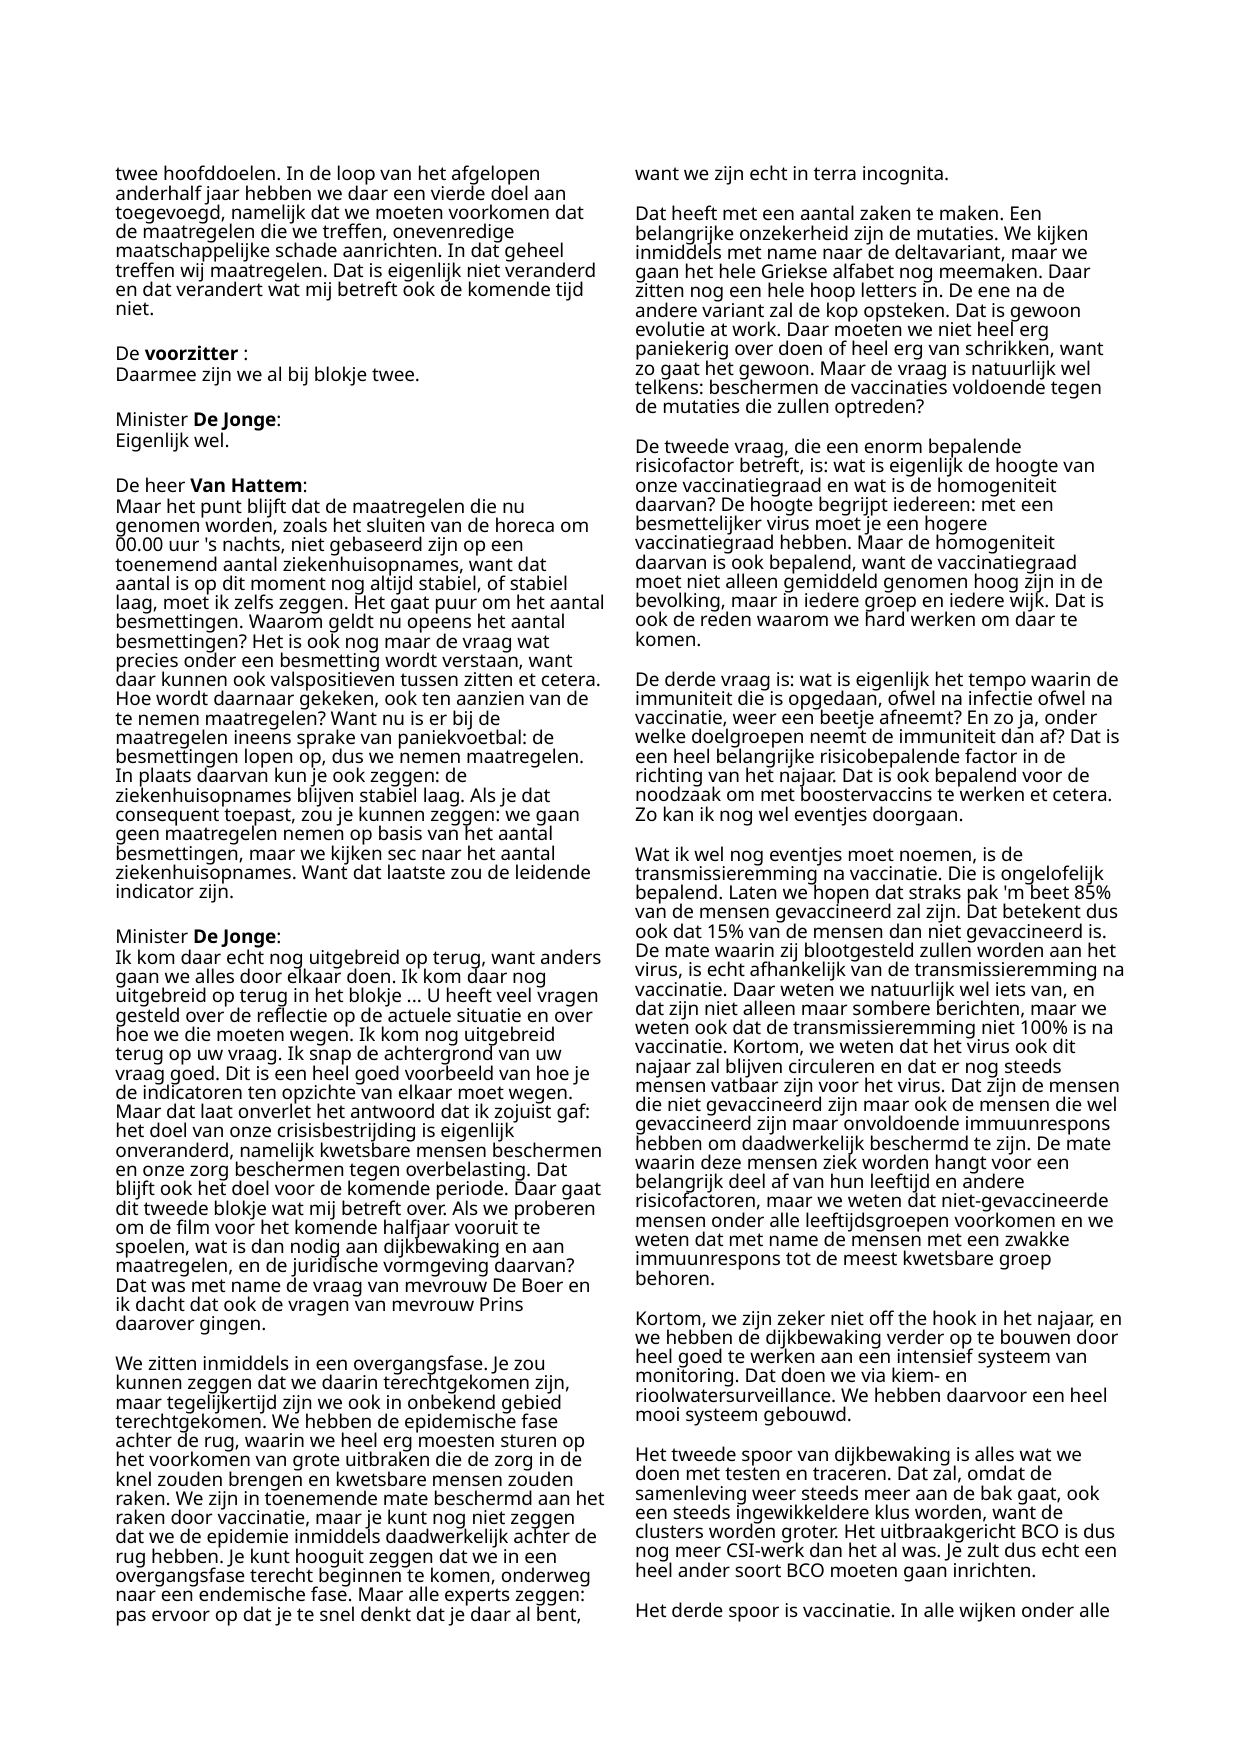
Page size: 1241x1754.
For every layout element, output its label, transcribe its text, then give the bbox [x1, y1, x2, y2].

text De heer Van Hattem: [115, 472, 605, 498]
text Het tweede spoor van dijkbewaking is alles wat we doen met testen en traceren. Dat zal, omdat de samenleving weer steeds meer aan de bak gaat, ook een steeds ingewikkeldere klus worden, want de clusters worden groter. Het uitbraakgericht BCO is dus nog meer CSI-werk dan het al was. Je zult dus echt een heel ander soort BCO moeten gaan inrichten. [635, 1446, 1125, 1581]
text Minister De Jonge: [115, 406, 605, 432]
text We zitten inmiddels in een overgangsfase. Je zou kunnen zeggen dat we daarin terechtgekomen zijn, maar tegelijkertijd zijn we ook in onbekend gebied terechtgekomen. We hebben de epidemische fase achter de rug, waarin we heel erg moesten sturen op het voorkomen van grote uitbraken die de zorg in de knel zouden brengen en kwetsbare mensen zouden raken. We zijn in toenemende mate beschermd aan het raken door vaccinatie, maar je kunt nog niet zeggen dat we de epidemie inmiddels daadwerkelijk achter de rug hebben. Je kunt hooguit zeggen dat we in een overgangsfase terecht beginnen te komen, onderweg naar een endemische fase. Maar alle experts zeggen: pas ervoor op dat je te snel denkt dat je daar al bent, [115, 1355, 605, 1625]
text want we zijn echt in terra incognita. [635, 165, 1125, 184]
text Kortom, we zijn zeker niet off the hook in het najaar, en we hebben de dijkbewaking verder op te bouwen door heel goed te werken aan een intensief systeem van monitoring. Dat doen we via kiem- en rioolwatersurveillance. We hebben daarvoor een heel mooi systeem gebouwd. [635, 1309, 1125, 1425]
text De tweede vraag, die een enorm bepalende risicofactor betreft, is: wat is eigenlijk de hoogte van onze vaccinatiegraad en wat is de homogeniteit daarvan? De hoogte begrijpt iedereen: met een besmettelijker virus moet je een hogere vaccinatiegraad hebben. Maar de homogeniteit daarvan is ook bepalend, want de vaccinatiegraad moet niet alleen gemiddeld genomen hoog zijn in de bevolking, maar in iedere groep en iedere wijk. Dat is ook de reden waarom we hard werken om daar te komen. [635, 438, 1125, 650]
text Eigenlijk wel. [115, 432, 605, 451]
text Maar het punt blijft dat de maatregelen die nu genomen worden, zoals het sluiten van de horeca om 00.00 uur 's nachts, niet gebaseerd zijn op een toenemend aantal ziekenhuisopnames, want dat aantal is op dit moment nog altijd stabiel, of stabiel laag, moet ik zelfs zeggen. Het gaat puur om het aantal besmettingen. Waarom geldt nu opeens het aantal besmettingen? Het is ook nog maar de vraag wat precies onder een besmetting wordt verstaan, want daar kunnen ook valspositieven tussen zitten et cetera. Hoe wordt daarnaar gekeken, ook ten aanzien van de te nemen maatregelen? Want nu is er bij de maatregelen ineens sprake van paniekvoetbal: de besmettingen lopen op, dus we nemen maatregelen. In plaats daarvan kun je ook zeggen: de ziekenhuisopnames blijven stabiel laag. Als je dat consequent toepast, zou je kunnen zeggen: we gaan geen maatregelen nemen op basis van het aantal besmettingen, maar we kijken sec naar het aantal ziekenhuisopnames. Want dat laatste zou de leidende indicator zijn. [115, 498, 605, 902]
text Het derde spoor is vaccinatie. In alle wijken onder alle [635, 1602, 1125, 1621]
text Dat heeft met een aantal zaken te maken. Een belangrijke onzekerheid zijn de mutaties. We kijken inmiddels met name naar de deltavariant, maar we gaan het hele Griekse alfabet nog meemaken. Daar zitten nog een hele hoop letters in. De ene na de andere variant zal de kop opsteken. Dat is gewoon evolutie at work. Daar moeten we niet heel erg paniekerig over doen of heel erg van schrikken, want zo gaat het gewoon. Maar de vraag is natuurlijk wel telkens: beschermen de vaccinaties voldoende tegen de mutaties die zullen optreden? [635, 205, 1125, 417]
text De voorzitter : [115, 340, 605, 366]
text Ik kom daar echt nog uitgebreid op terug, want anders gaan we alles door elkaar doen. Ik kom daar nog uitgebreid op terug in het blokje ... U heeft veel vragen gesteld over de reflectie op de actuele situatie en over hoe we die moeten wegen. Ik kom nog uitgebreid terug op uw vraag. Ik snap de achtergrond van uw vraag goed. Dit is een heel goed voorbeeld van hoe je de indicatoren ten opzichte van elkaar moet wegen. Maar dat laat onverlet het antwoord dat ik zojuist gaf: het doel van onze crisisbestrijding is eigenlijk onveranderd, namelijk kwetsbare mensen beschermen en onze zorg beschermen tegen overbelasting. Dat blijft ook het doel voor de komende periode. Daar gaat dit tweede blokje wat mij betreft over. Als we proberen om de film voor het komende halfjaar vooruit te spoelen, wat is dan nodig aan dijkbewaking en aan maatregelen, en de juridische vormgeving daarvan? Dat was met name de vraag van mevrouw De Boer en ik dacht dat ook de vragen van mevrouw Prins daarover gingen. [115, 949, 605, 1334]
text Wat ik wel nog eventjes moet noemen, is de transmissieremming na vaccinatie. Die is ongelofelijk bepalend. Laten we hopen dat straks pak 'm beet 85% van de mensen gevaccineerd zal zijn. Dat betekent dus ook dat 15% van de mensen dan niet gevaccineerd is. De mate waarin zij blootgesteld zullen worden aan het virus, is echt afhankelijk van de transmissieremming na vaccinatie. Daar weten we natuurlijk wel iets van, en dat zijn niet alleen maar sombere berichten, maar we weten ook dat de transmissieremming niet 100% is na vaccinatie. Kortom, we weten dat het virus ook dit najaar zal blijven circuleren en dat er nog steeds mensen vatbaar zijn voor het virus. Dat zijn de mensen die niet gevaccineerd zijn maar ook de mensen die wel gevaccineerd zijn maar onvoldoende immuunrespons hebben om daadwerkelijk beschermd te zijn. De mate waarin deze mensen ziek worden hangt voor een belangrijk deel af van hun leeftijd en andere risicofactoren, maar we weten dat niet-gevaccineerde mensen onder alle leeftijdsgroepen voorkomen en we weten dat met name de mensen met een zwakke immuunrespons tot de meest kwetsbare groep behoren. [635, 846, 1125, 1289]
text De derde vraag is: wat is eigenlijk het tempo waarin de immuniteit die is opgedaan, ofwel na infectie ofwel na vaccinatie, weer een beetje afneemt? En zo ja, onder welke doelgroepen neemt de immuniteit dan af? Dat is een heel belangrijke risicobepalende factor in de richting van het najaar. Dat is ook bepalend voor de noodzaak om met boostervaccins te werken et cetera. Zo kan ik nog wel eventjes doorgaan. [635, 671, 1125, 825]
text Minister De Jonge: [115, 923, 605, 949]
text twee hoofddoelen. In de loop van het afgelopen anderhalf jaar hebben we daar een vierde doel aan toegevoegd, namelijk dat we moeten voorkomen dat de maatregelen die we treffen, onevenredige maatschappelijke schade aanrichten. In dat geheel treffen wij maatregelen. Dat is eigenlijk niet veranderd en dat verandert wat mij betreft ook de komende tijd niet. [115, 165, 605, 319]
text Daarmee zijn we al bij blokje twee. [115, 366, 605, 385]
